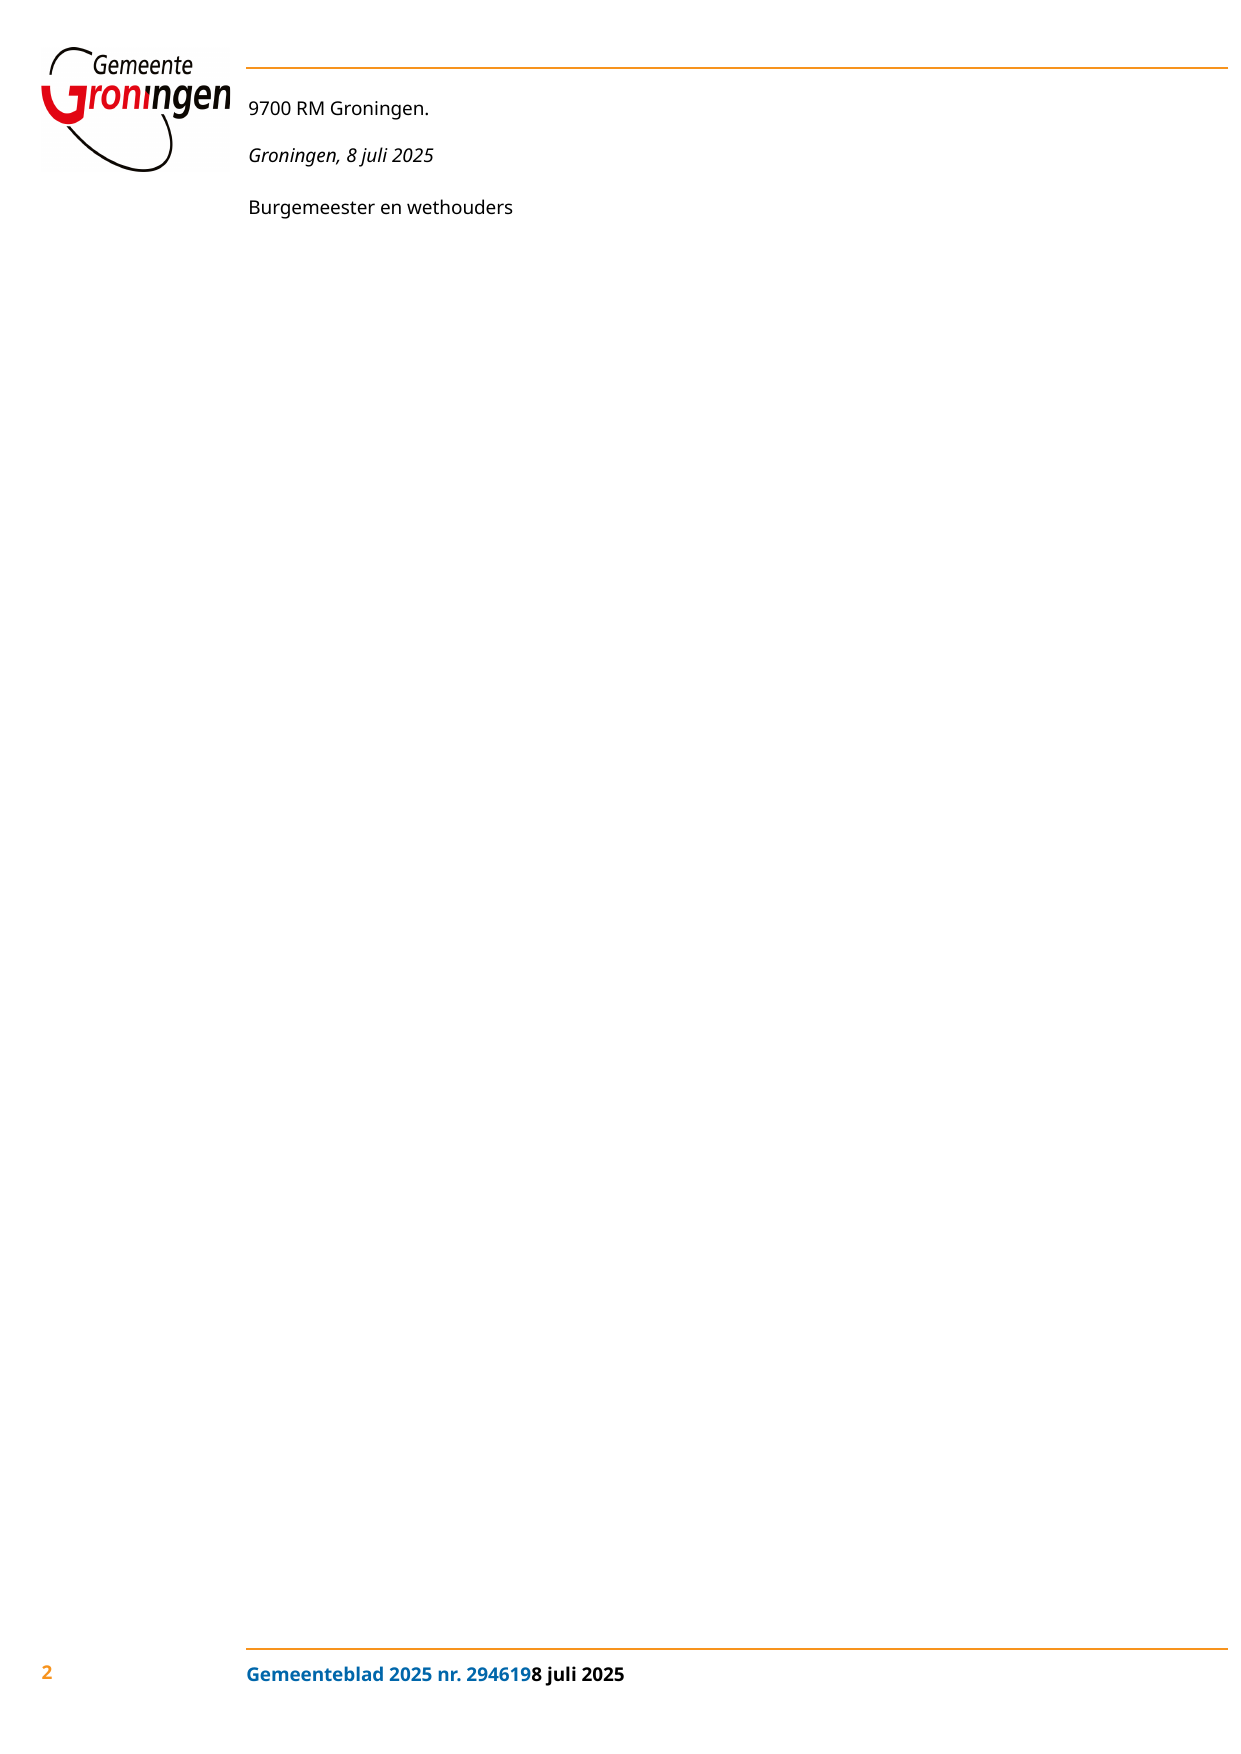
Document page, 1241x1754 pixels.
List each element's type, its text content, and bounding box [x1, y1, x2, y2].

text Groningen, 8 juli 2025 [248, 143, 1152, 168]
text 9700 RM Groningen. [248, 95, 1152, 121]
picture [41, 47, 231, 172]
text Burgemeester en wethouders [248, 194, 1152, 220]
